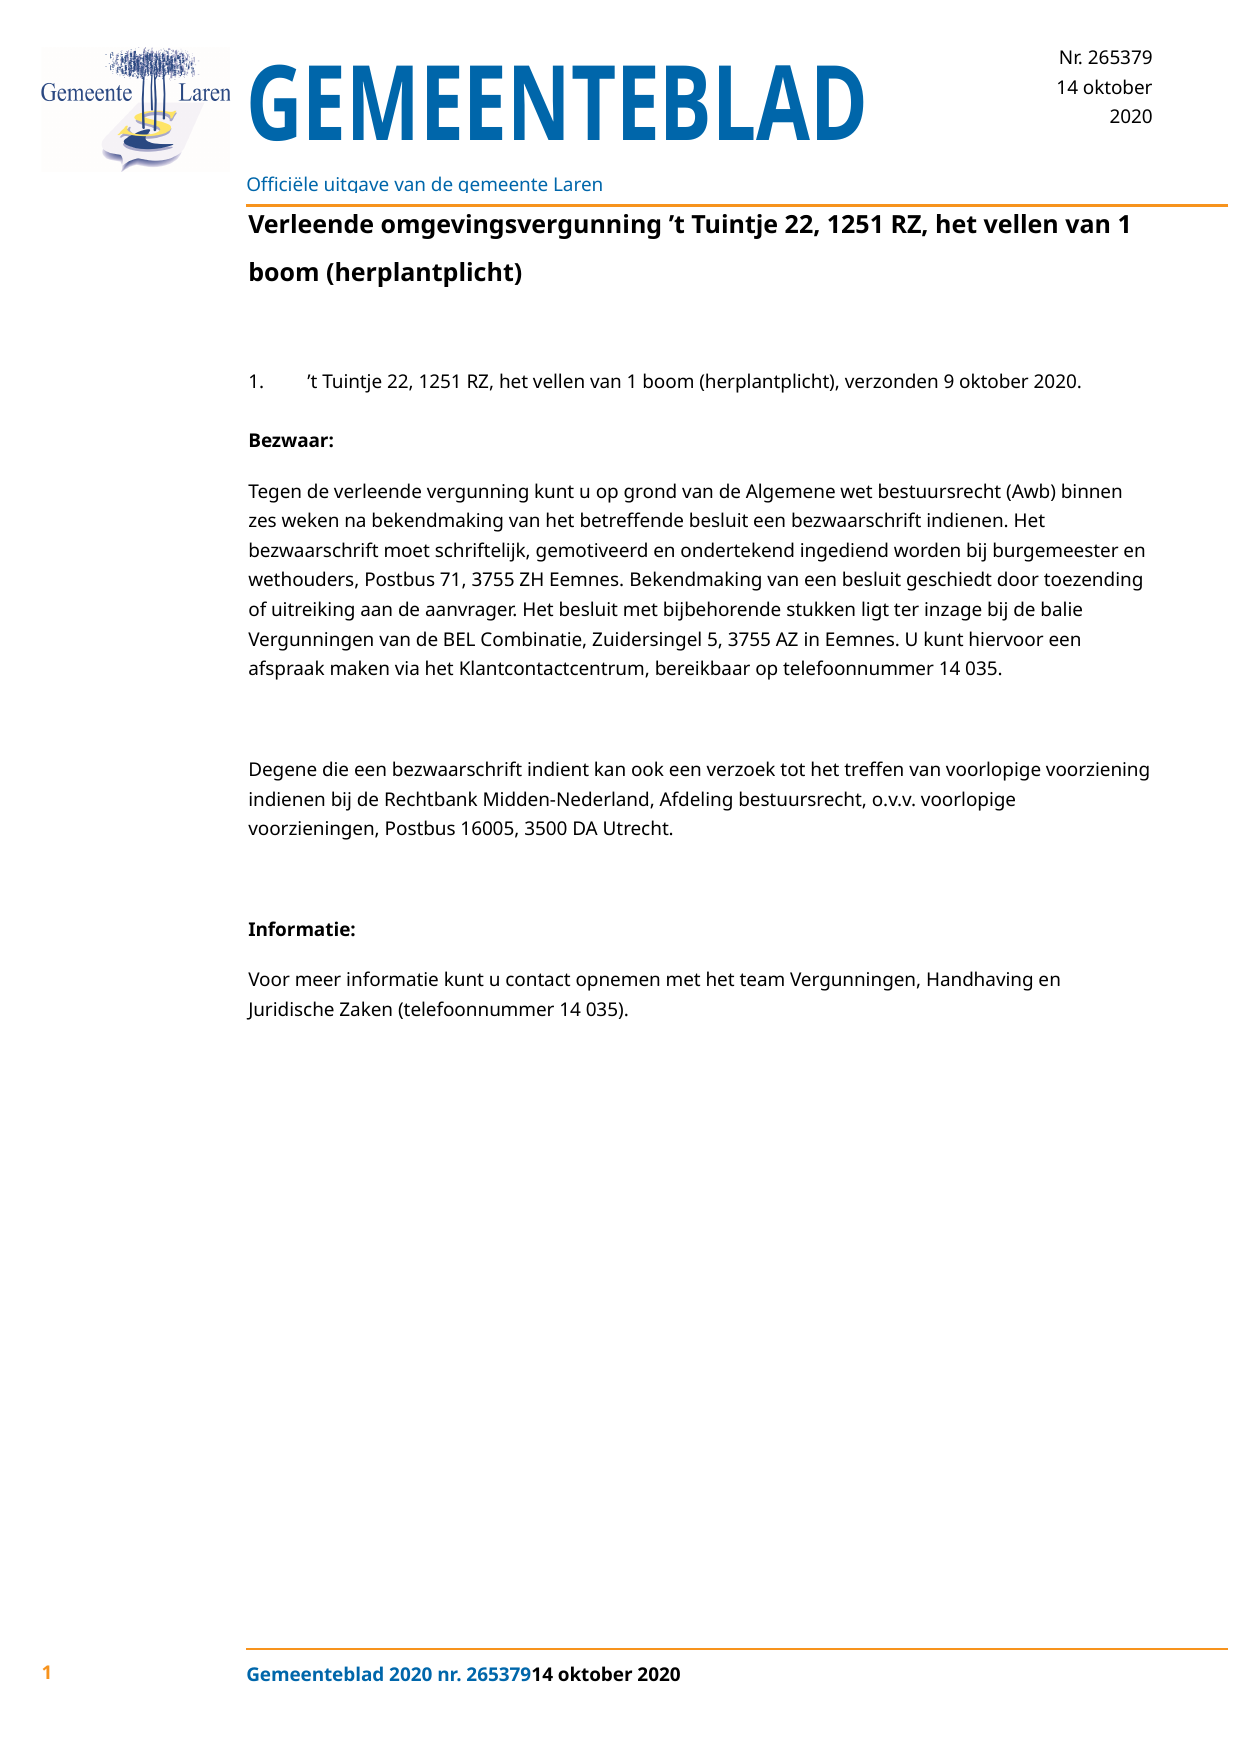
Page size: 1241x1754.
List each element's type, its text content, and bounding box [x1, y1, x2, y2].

text Informatie: [248, 916, 1152, 942]
list ’t Tuintje 22, 1251 RZ, het vellen van 1 boom (herplantplicht), verzonden 9 oktober 2020. [248, 368, 1152, 394]
text Verleende omgevingsvergunning ’t Tuintje 22, 1251 RZ, het vellen van 1 boom (herplantplicht) [248, 207, 1152, 288]
text Degene die een bezwaarschrift indient kan ook een verzoek tot het treffen van voorlopige voorziening indienen bij de Rechtbank Midden-Nederland, Afdeling bestuursrecht, o.v.v. voorlopige voorzieningen, Postbus 16005, 3500 DA Utrecht. [248, 756, 1152, 841]
picture [41, 47, 231, 172]
text Voor meer informatie kunt u contact opnemen met het team Vergunningen, Handhaving en Juridische Zaken (telefoonnummer 14 035). [248, 967, 1152, 1022]
text Tegen de verleende vergunning kunt u op grond van de Algemene wet bestuursrecht (Awb) binnen zes weken na bekendmaking van het betreffende besluit een bezwaarschrift indienen. Het bezwaarschrift moet schriftelijk, gemotiveerd en ondertekend ingediend worden bij burgemeester en wethouders, Postbus 71, 3755 ZH Eemnes. Bekendmaking van een besluit geschiedt door toezending of uitreiking aan de aanvrager. Het besluit met bijbehorende stukken ligt ter inzage bij de balie Vergunningen van de BEL Combinatie, Zuidersingel 5, 3755 AZ in Eemnes. U kunt hiervoor een afspraak maken via het Klantcontactcentrum, bereikbaar op telefoonnummer 14 035. [248, 478, 1152, 681]
text Bezwaar: [248, 427, 1152, 453]
